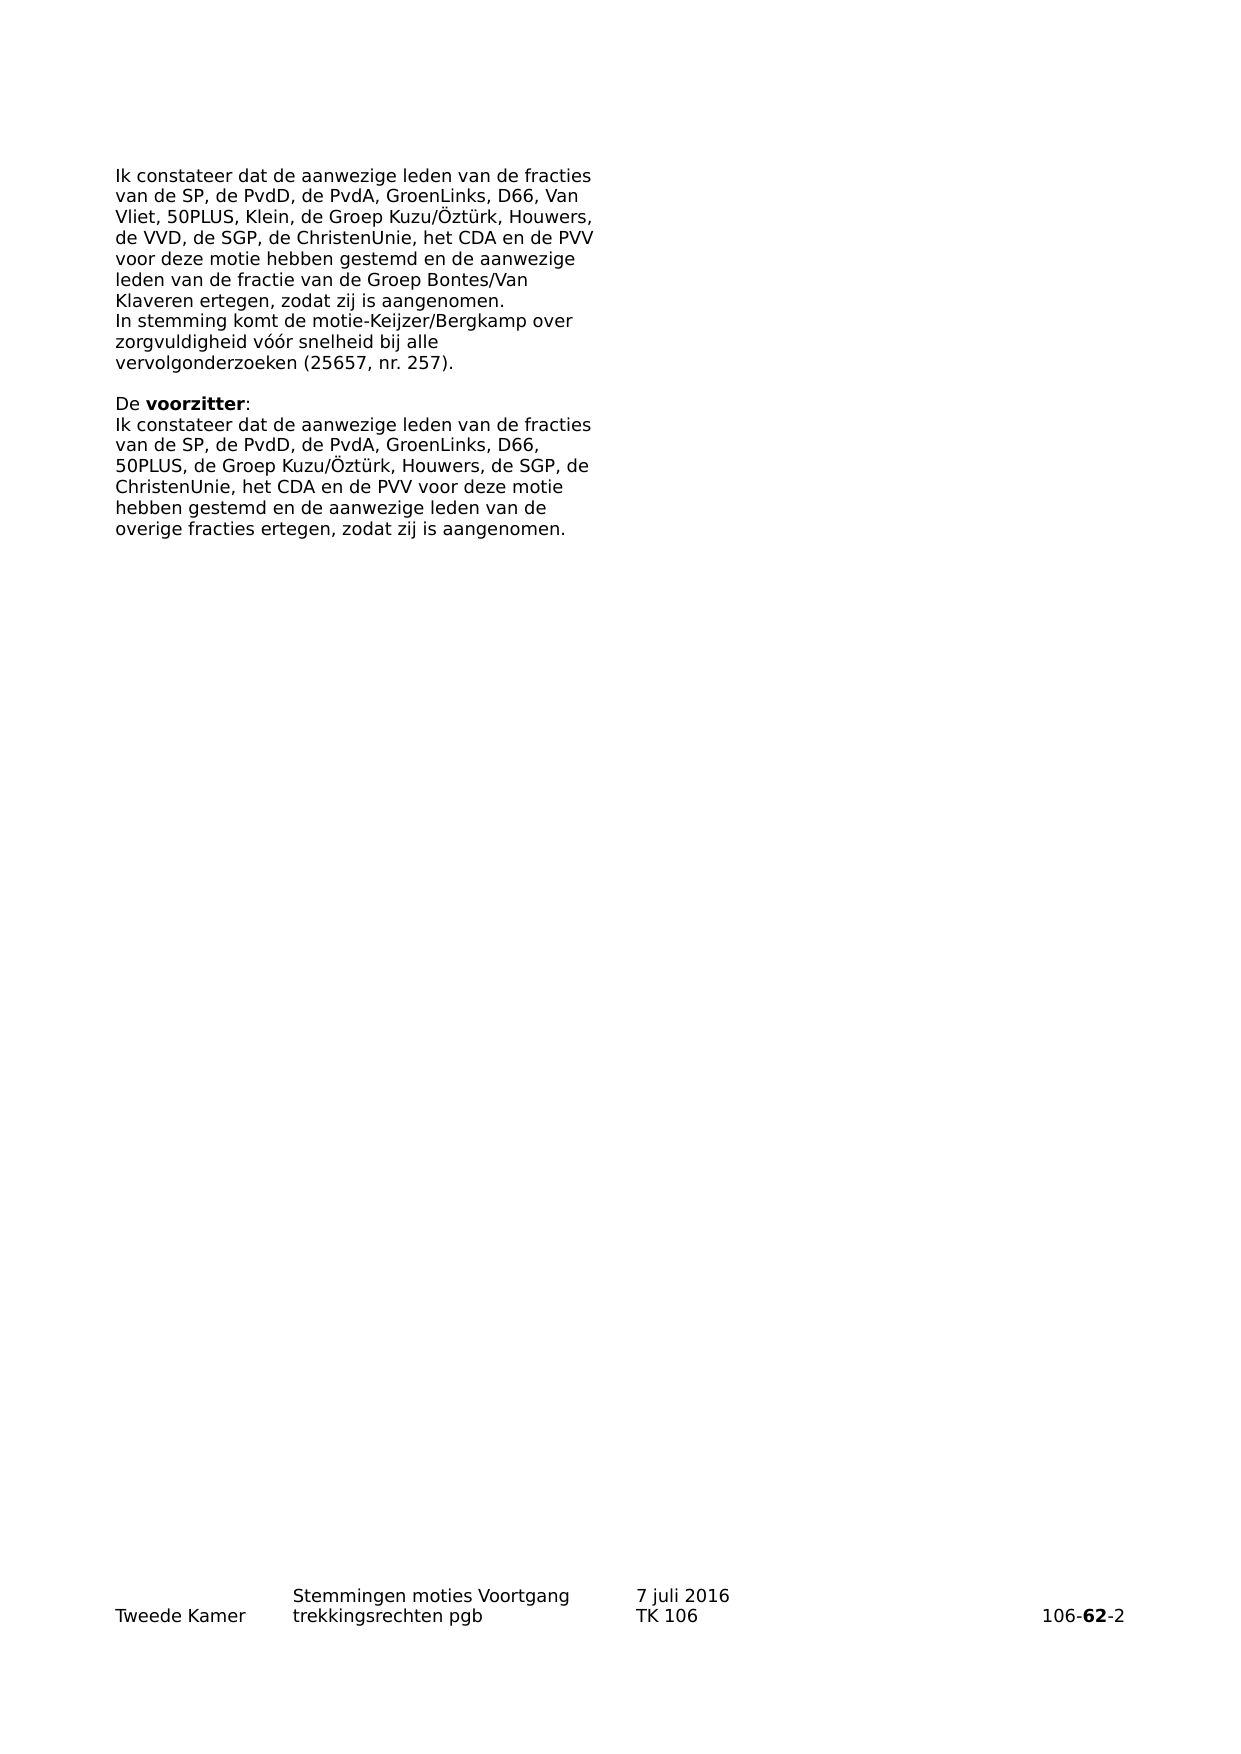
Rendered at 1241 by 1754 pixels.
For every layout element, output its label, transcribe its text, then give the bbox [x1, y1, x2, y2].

text Ik constateer dat de aanwezige leden van de fracties van de SP, de PvdD, de PvdA, GroenLinks, D66, Van Vliet, 50PLUS, Klein, de Groep Kuzu/Öztürk, Houwers, de VVD, de SGP, de ChristenUnie, het CDA en de PVV voor deze motie hebben gestemd en de aanwezige leden van de fractie van de Groep Bontes/Van Klaveren ertegen, zodat zij is aangenomen. [115, 165, 605, 311]
text Ik constateer dat de aanwezige leden van de fracties van de SP, de PvdD, de PvdA, GroenLinks, D66, 50PLUS, de Groep Kuzu/Öztürk, Houwers, de SGP, de ChristenUnie, het CDA en de PVV voor deze motie hebben gestemd en de aanwezige leden van de overige fracties ertegen, zodat zij is aangenomen. [115, 414, 605, 539]
text De voorzitter: [115, 394, 605, 414]
text In stemming komt de motie-Keijzer/Bergkamp over zorgvuldigheid vóór snelheid bij alle vervolgonderzoeken (25657, nr. 257). [115, 311, 605, 374]
